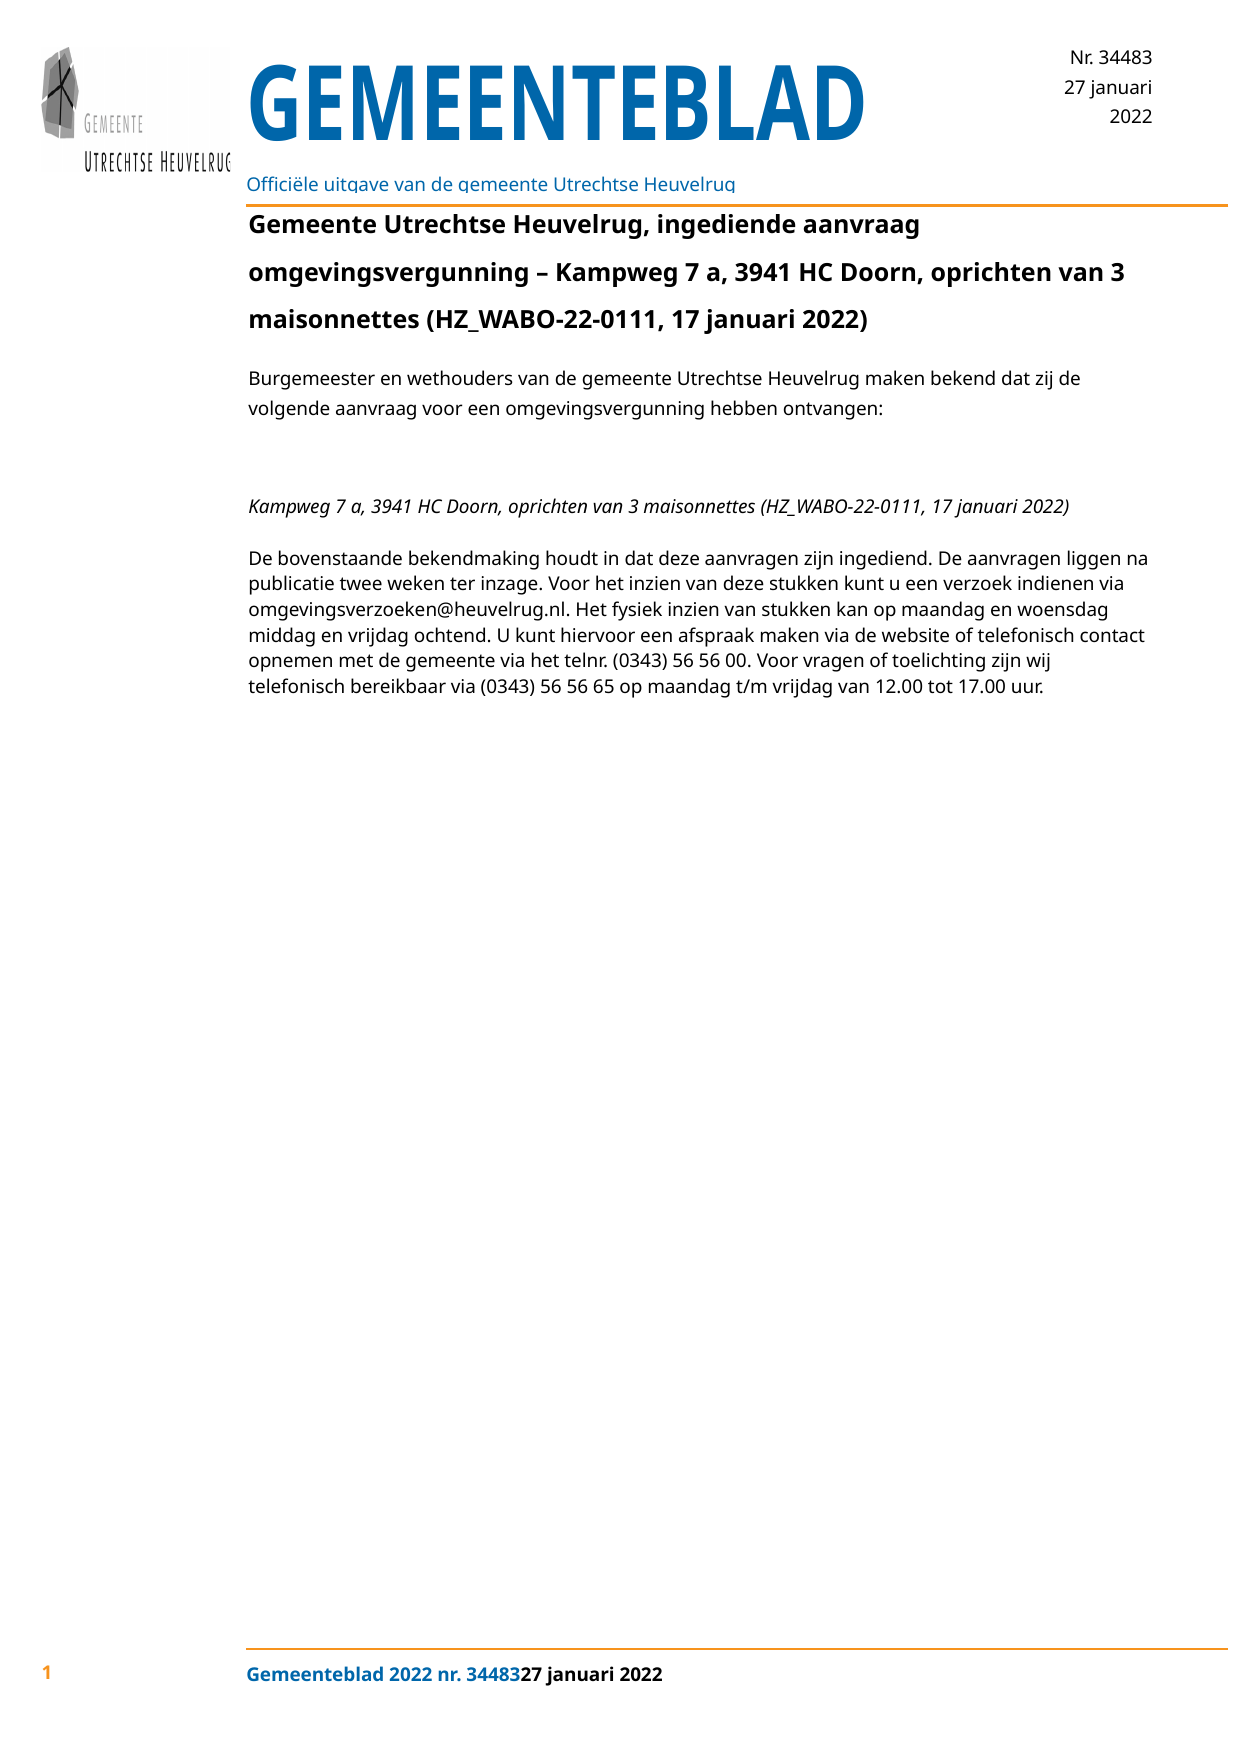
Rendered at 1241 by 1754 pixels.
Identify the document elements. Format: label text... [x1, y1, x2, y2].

text De bovenstaande bekendmaking houdt in dat deze aanvragen zijn ingediend. De aanvragen liggen na publicatie twee weken ter inzage. Voor het inzien van deze stukken kunt u een verzoek indienen via omgevingsverzoeken@heuvelrug.nl. Het fysiek inzien van stukken kan op maandag en woensdag middag en vrijdag ochtend. U kunt hiervoor een afspraak maken via de website of telefonisch contact opnemen met de gemeente via het telnr. (0343) 56 56 00. Voor vragen of toelichting zijn wij telefonisch bereikbaar via (0343) 56 56 65 op maandag t/m vrijdag van 12.00 tot 17.00 uur. [248, 545, 1152, 699]
text Kampweg 7 a, 3941 HC Doorn, oprichten van 3 maisonnettes (HZ_WABO-22-0111, 17 januari 2022) [248, 493, 1152, 519]
text Gemeente Utrechtse Heuvelrug, ingediende aanvraag omgevingsvergunning – Kampweg 7 a, 3941 HC Doorn, oprichten van 3 maisonnettes (HZ_WABO-22-0111, 17 januari 2022) [248, 207, 1152, 336]
text Burgemeester en wethouders van de gemeente Utrechtse Heuvelrug maken bekend dat zij de volgende aanvraag voor een omgevingsvergunning hebben ontvangen: [248, 366, 1152, 421]
picture [41, 47, 231, 172]
